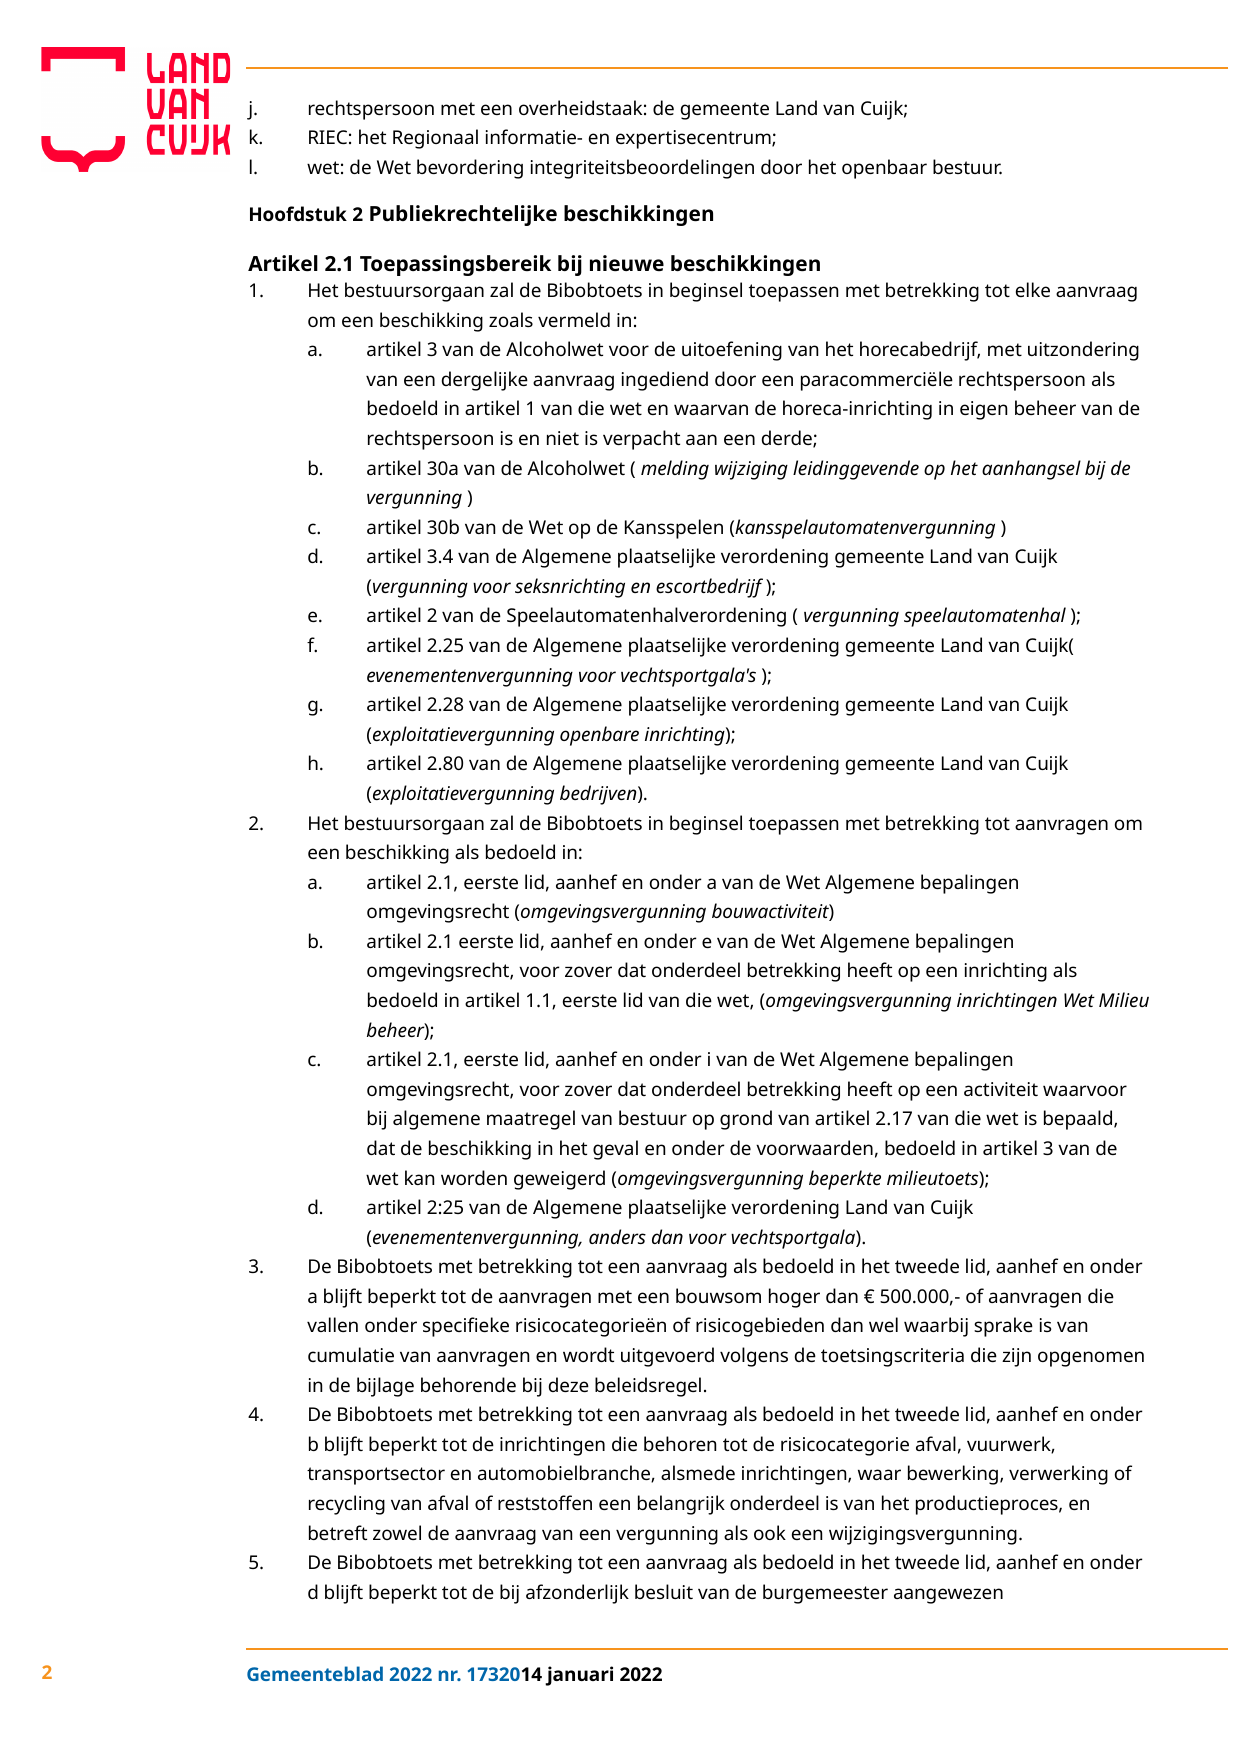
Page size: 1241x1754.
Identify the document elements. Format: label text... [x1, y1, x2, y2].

list De Bibobtoets met betrekking tot een aanvraag als bedoeld in het tweede lid, aanhef en onder b blijft beperkt tot de inrichtingen die behoren tot de risicocategorie afval, vuurwerk, transportsector en automobielbranche, alsmede inrichtingen, waar bewerking, verwerking of recycling van afval of reststoffen een belangrijk onderdeel is van het productieproces, en betreft zowel de aanvraag van een vergunning als ook een wijzigingsvergunning. [248, 1401, 1152, 1546]
list wet: de Wet bevordering integriteitsbeoordelingen door het openbaar bestuur. [248, 154, 1152, 180]
list artikel 2 van de Speelautomatenhalverordening ( vergunning speelautomatenhal ); [307, 603, 1152, 628]
list artikel 2.1, eerste lid, aanhef en onder i van de Wet Algemene bepalingen omgevingsrecht, voor zover dat onderdeel betrekking heeft op een activiteit waarvoor bij algemene maatregel van bestuur op grond van artikel 2.17 van die wet is bepaald, dat de beschikking in het geval en onder de voorwaarden, bedoeld in artikel 3 van de wet kan worden geweigerd (omgevingsvergunning beperkte milieutoets); [307, 1046, 1152, 1191]
list Het bestuursorgaan zal de Bibobtoets in beginsel toepassen met betrekking tot elke aanvraag om een beschikking zoals vermeld in: [248, 277, 1152, 333]
list artikel 2:25 van de Algemene plaatselijke verordening Land van Cuijk (evenementenvergunning, anders dan voor vechtsportgala). [307, 1194, 1152, 1250]
list RIEC: het Regionaal informatie- en expertisecentrum; [248, 124, 1152, 150]
list Het bestuursorgaan zal de Bibobtoets in beginsel toepassen met betrekking tot aanvragen om een beschikking als bedoeld in: [248, 810, 1152, 865]
list De Bibobtoets met betrekking tot een aanvraag als bedoeld in het tweede lid, aanhef en onder d blijft beperkt tot de bij afzonderlijk besluit van de burgemeester aangewezen [248, 1549, 1152, 1605]
text Artikel 2.1 Toepassingsbereik bij nieuwe beschikkingen [248, 249, 1152, 277]
list artikel 2.28 van de Algemene plaatselijke verordening gemeente Land van Cuijk (exploitatievergunning openbare inrichting); [307, 691, 1152, 747]
list De Bibobtoets met betrekking tot een aanvraag als bedoeld in het tweede lid, aanhef en onder a blijft beperkt tot de aanvragen met een bouwsom hoger dan € 500.000,- of aanvragen die vallen onder specifieke risicocategorieën of risicogebieden dan wel waarbij sprake is van cumulatie van aanvragen en wordt uitgevoerd volgens de toetsingscriteria die zijn opgenomen in de bijlage behorende bij deze beleidsregel. [248, 1253, 1152, 1398]
picture [41, 47, 231, 172]
list artikel 30b van de Wet op de Kansspelen (kansspelautomatenvergunning ) [307, 514, 1152, 540]
list artikel 2.25 van de Algemene plaatselijke verordening gemeente Land van Cuijk( evenementenvergunning voor vechtsportgala's ); [307, 632, 1152, 688]
list artikel 2.1 eerste lid, aanhef en onder e van de Wet Algemene bepalingen omgevingsrecht, voor zover dat onderdeel betrekking heeft op een inrichting als bedoeld in artikel 1.1, eerste lid van die wet, (omgevingsvergunning inrichtingen Wet Milieu beheer); [307, 928, 1152, 1043]
text Hoofdstuk 2 Publiekrechtelijke beschikkingen [248, 199, 1152, 228]
list artikel 2.1, eerste lid, aanhef en onder a van de Wet Algemene bepalingen omgevingsrecht (omgevingsvergunning bouwactiviteit) [307, 869, 1152, 924]
list artikel 2.80 van de Algemene plaatselijke verordening gemeente Land van Cuijk (exploitatievergunning bedrijven). [307, 751, 1152, 806]
list artikel 3.4 van de Algemene plaatselijke verordening gemeente Land van Cuijk (vergunning voor seksnrichting en escortbedrijf ); [307, 543, 1152, 599]
list rechtspersoon met een overheidstaak: de gemeente Land van Cuijk; [248, 95, 1152, 121]
list artikel 3 van de Alcoholwet voor de uitoefening van het horecabedrijf, met uitzondering van een dergelijke aanvraag ingediend door een paracommerciële rechtspersoon als bedoeld in artikel 1 van die wet en waarvan de horeca-inrichting in eigen beheer van de rechtspersoon is en niet is verpacht aan een derde; [307, 336, 1152, 451]
list artikel 30a van de Alcoholwet ( melding wijziging leidinggevende op het aanhangsel bij de vergunning ) [307, 455, 1152, 510]
